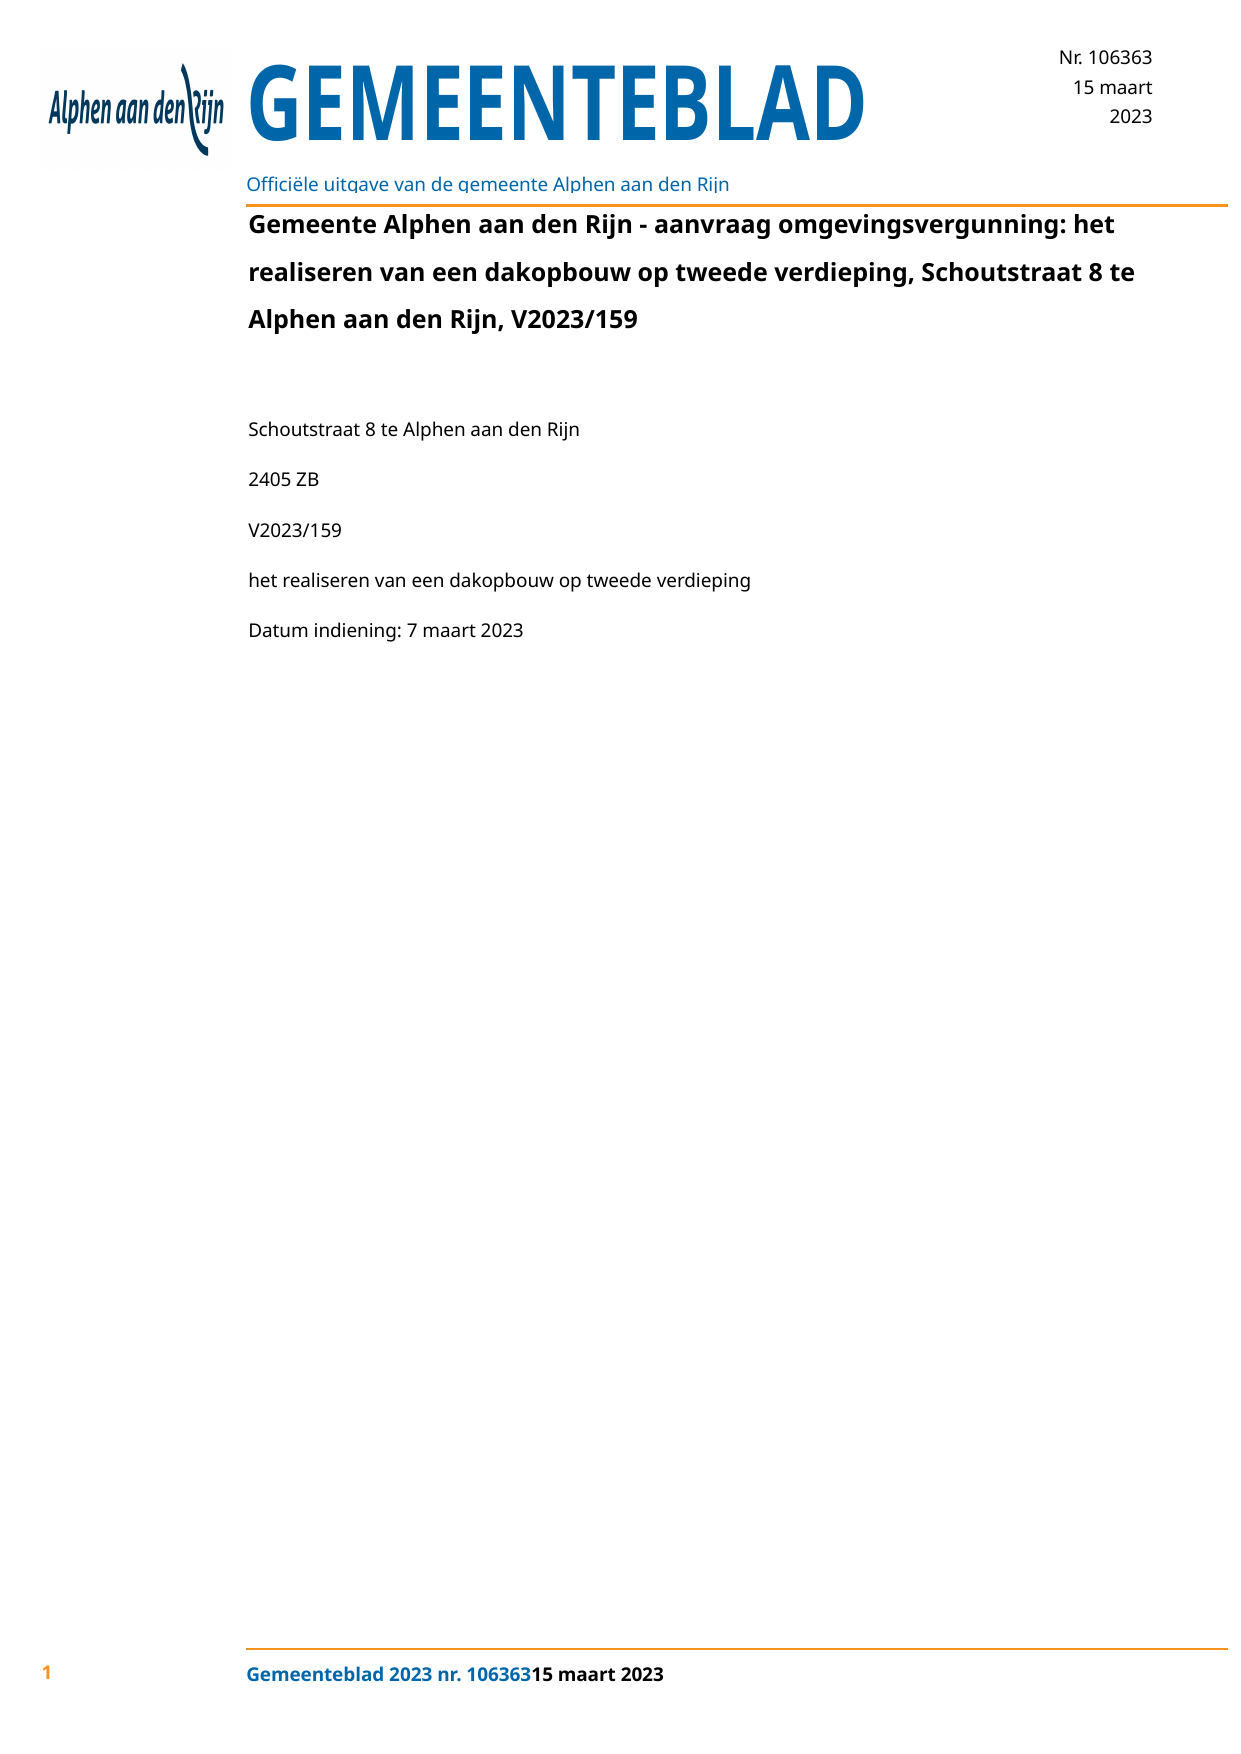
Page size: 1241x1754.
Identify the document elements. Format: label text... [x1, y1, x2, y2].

text Gemeente Alphen aan den Rijn - aanvraag omgevingsvergunning: het realiseren van een dakopbouw op tweede verdieping, Schoutstraat 8 te Alphen aan den Rijn, V2023/159 [248, 207, 1152, 336]
text 2405 ZB [248, 466, 1152, 492]
text het realiseren van een dakopbouw op tweede verdieping [248, 567, 1152, 593]
picture [41, 47, 231, 172]
text V2023/159 [248, 517, 1152, 542]
text Datum indiening: 7 maart 2023 [248, 618, 1152, 643]
text Schoutstraat 8 te Alphen aan den Rijn [248, 416, 1152, 442]
